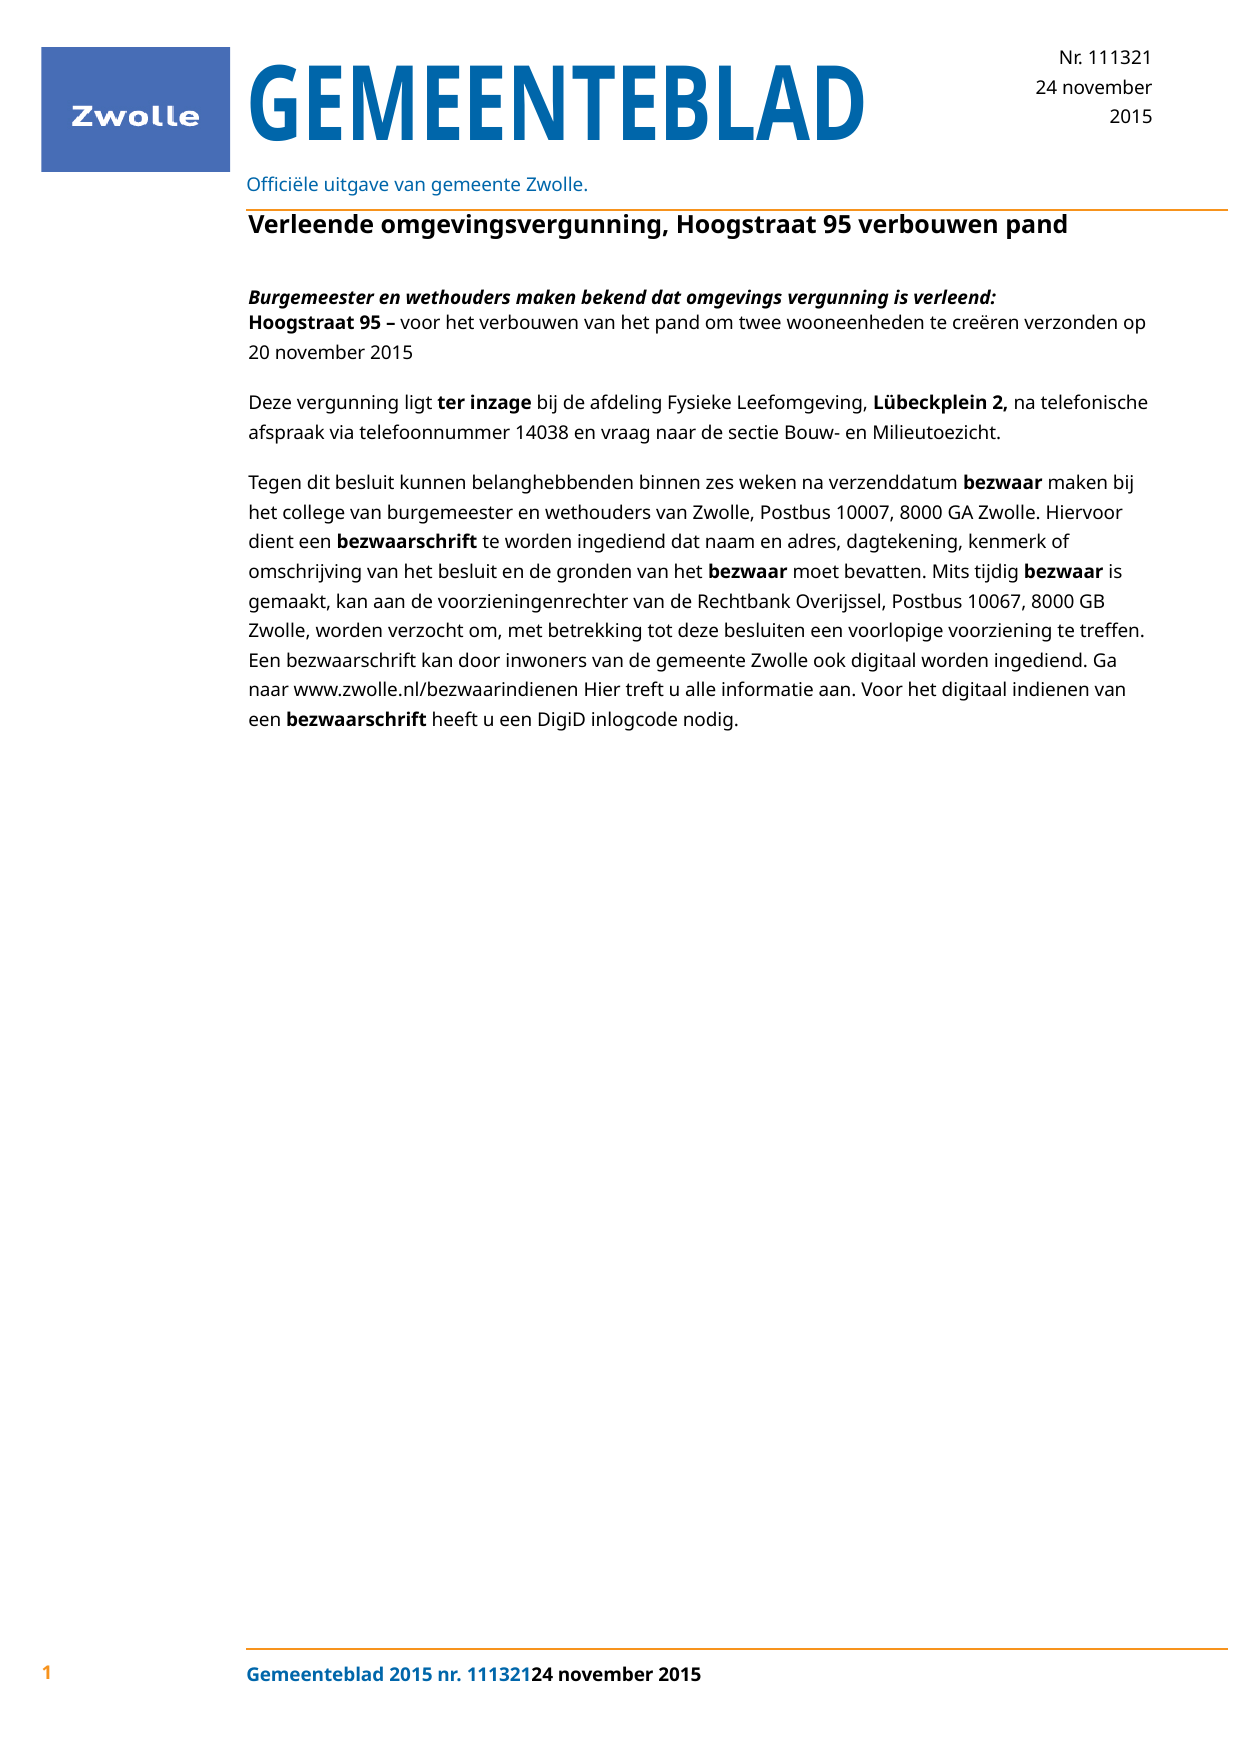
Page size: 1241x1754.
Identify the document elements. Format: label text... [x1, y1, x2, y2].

text Deze vergunning ligt ter inzage bij de afdeling Fysieke Leefomgeving, Lübeckplein 2, na telefonische afspraak via telefoonnummer 14038 en vraag naar de sectie Bouw- en Milieutoezicht. [248, 389, 1152, 445]
picture [41, 47, 231, 172]
text Hoogstraat 95 – voor het verbouwen van het pand om twee wooneenheden te creëren verzonden op 20 november 2015 [248, 309, 1152, 365]
text Tegen dit besluit kunnen belanghebbenden binnen zes weken na verzenddatum bezwaar maken bij het college van burgemeester en wethouders van Zwolle, Postbus 10007, 8000 GA Zwolle. Hiervoor dient een bezwaarschrift te worden ingediend dat naam en adres, dagtekening, kenmerk of omschrijving van het besluit en de gronden van het bezwaar moet bevatten. Mits tijdig bezwaar is gemaakt, kan aan de voorzieningenrechter van de Rechtbank Overijssel, Postbus 10067, 8000 GB Zwolle, worden verzocht om, met betrekking tot deze besluiten een voorlopige voorziening te treffen. Een bezwaarschrift kan door inwoners van de gemeente Zwolle ook digitaal worden ingediend. Ga naar www.zwolle.nl/bezwaarindienen Hier treft u alle informatie aan. Voor het digitaal indienen van een bezwaarschrift heeft u een DigiD inlogcode nodig. [248, 469, 1152, 732]
text Burgemeester en wethouders maken bekend dat omgevings vergunning is verleend: [248, 284, 1152, 309]
text Verleende omgevingsvergunning, Hoogstraat 95 verbouwen pand [248, 211, 1152, 241]
